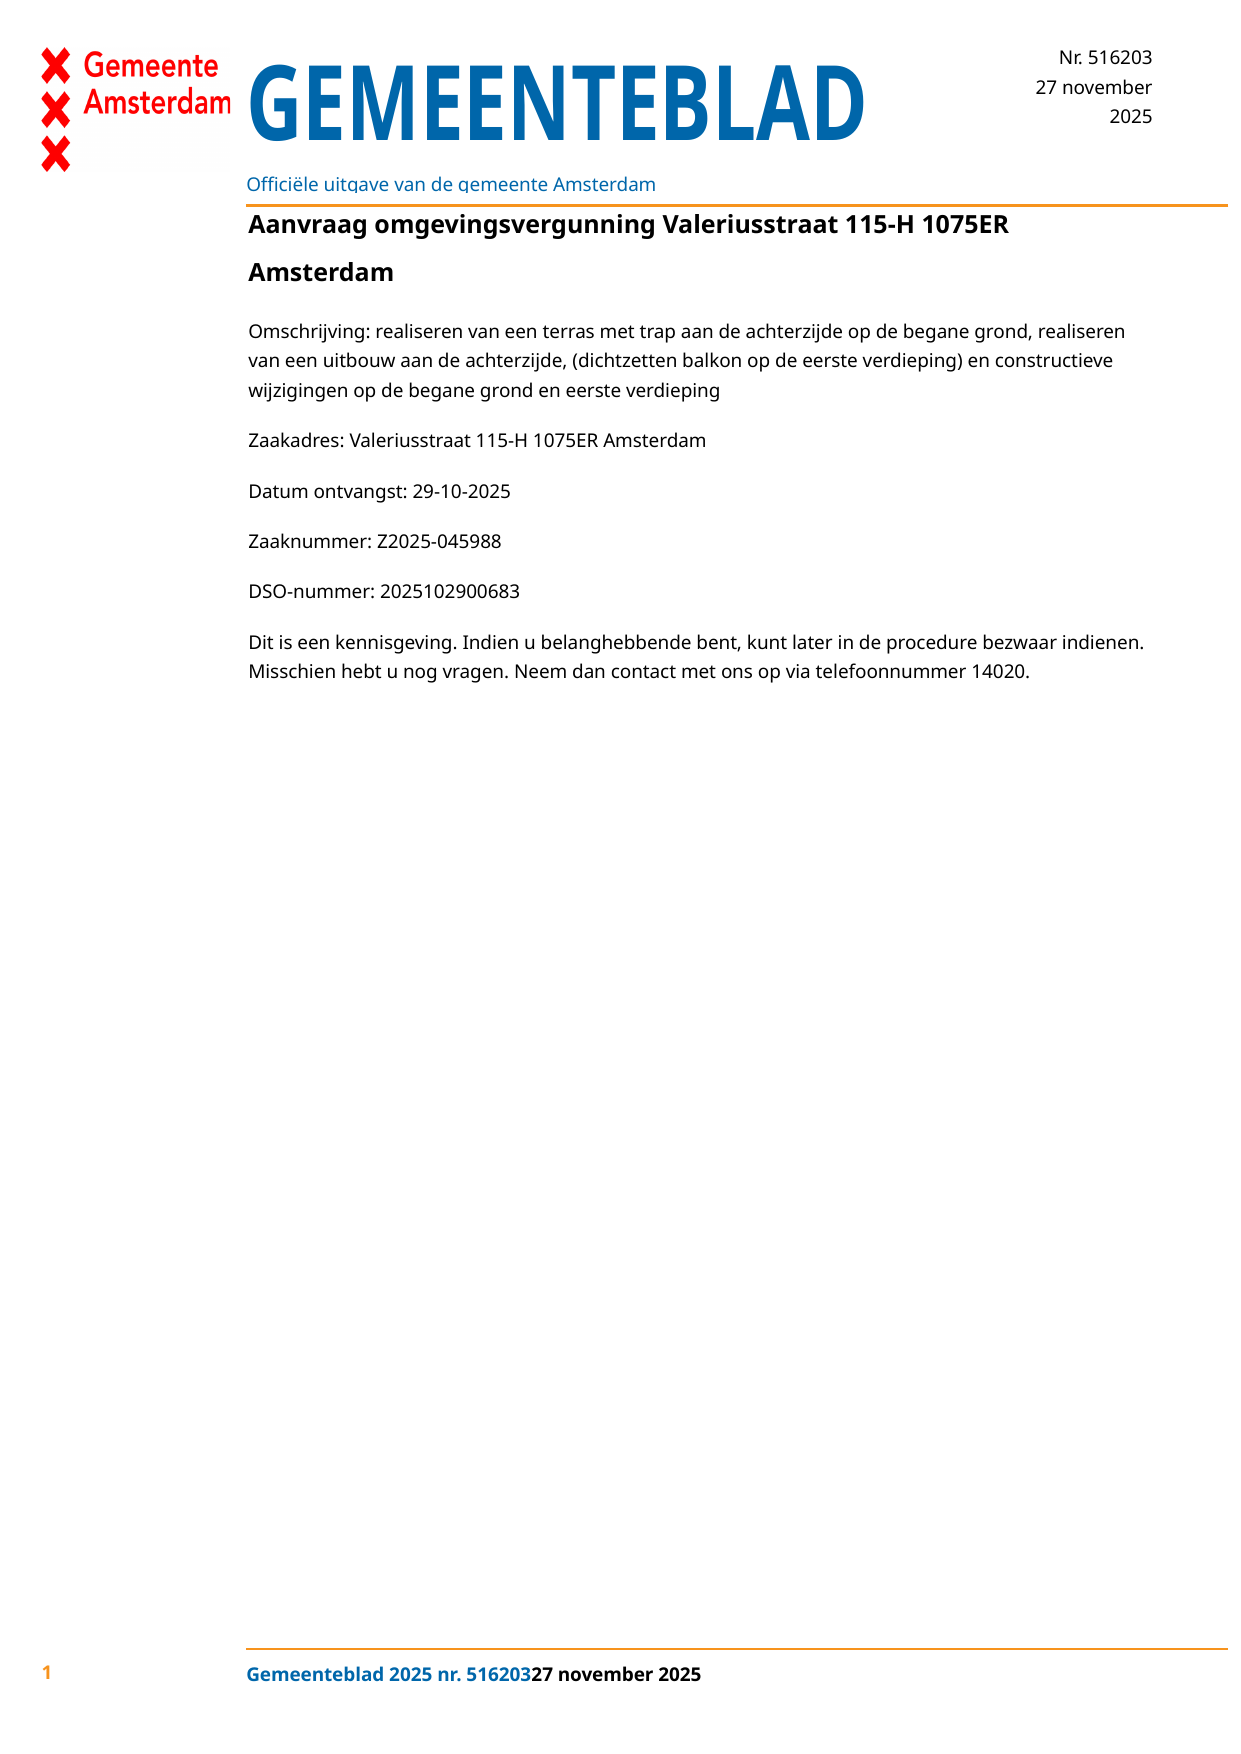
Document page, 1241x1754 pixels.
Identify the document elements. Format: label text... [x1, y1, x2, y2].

text Omschrijving: realiseren van een terras met trap aan de achterzijde op de begane grond, realiseren van een uitbouw aan de achterzijde, (dichtzetten balkon op de eerste verdieping) en constructieve wijzigingen op de begane grond en eerste verdieping [248, 318, 1152, 403]
picture [41, 47, 231, 172]
text Dit is een kennisgeving. Indien u belanghebbende bent, kunt later in de procedure bezwaar indienen. Misschien hebt u nog vragen. Neem dan contact met ons op via telefoonnummer 14020. [248, 629, 1152, 684]
text Datum ontvangst: 29-10-2025 [248, 478, 1152, 504]
text Zaakadres: Valeriusstraat 115-H 1075ER Amsterdam [248, 427, 1152, 453]
text Aanvraag omgevingsvergunning Valeriusstraat 115-H 1075ER Amsterdam [248, 207, 1152, 288]
text Zaaknummer: Z2025-045988 [248, 528, 1152, 554]
text DSO-nummer: 2025102900683 [248, 579, 1152, 604]
